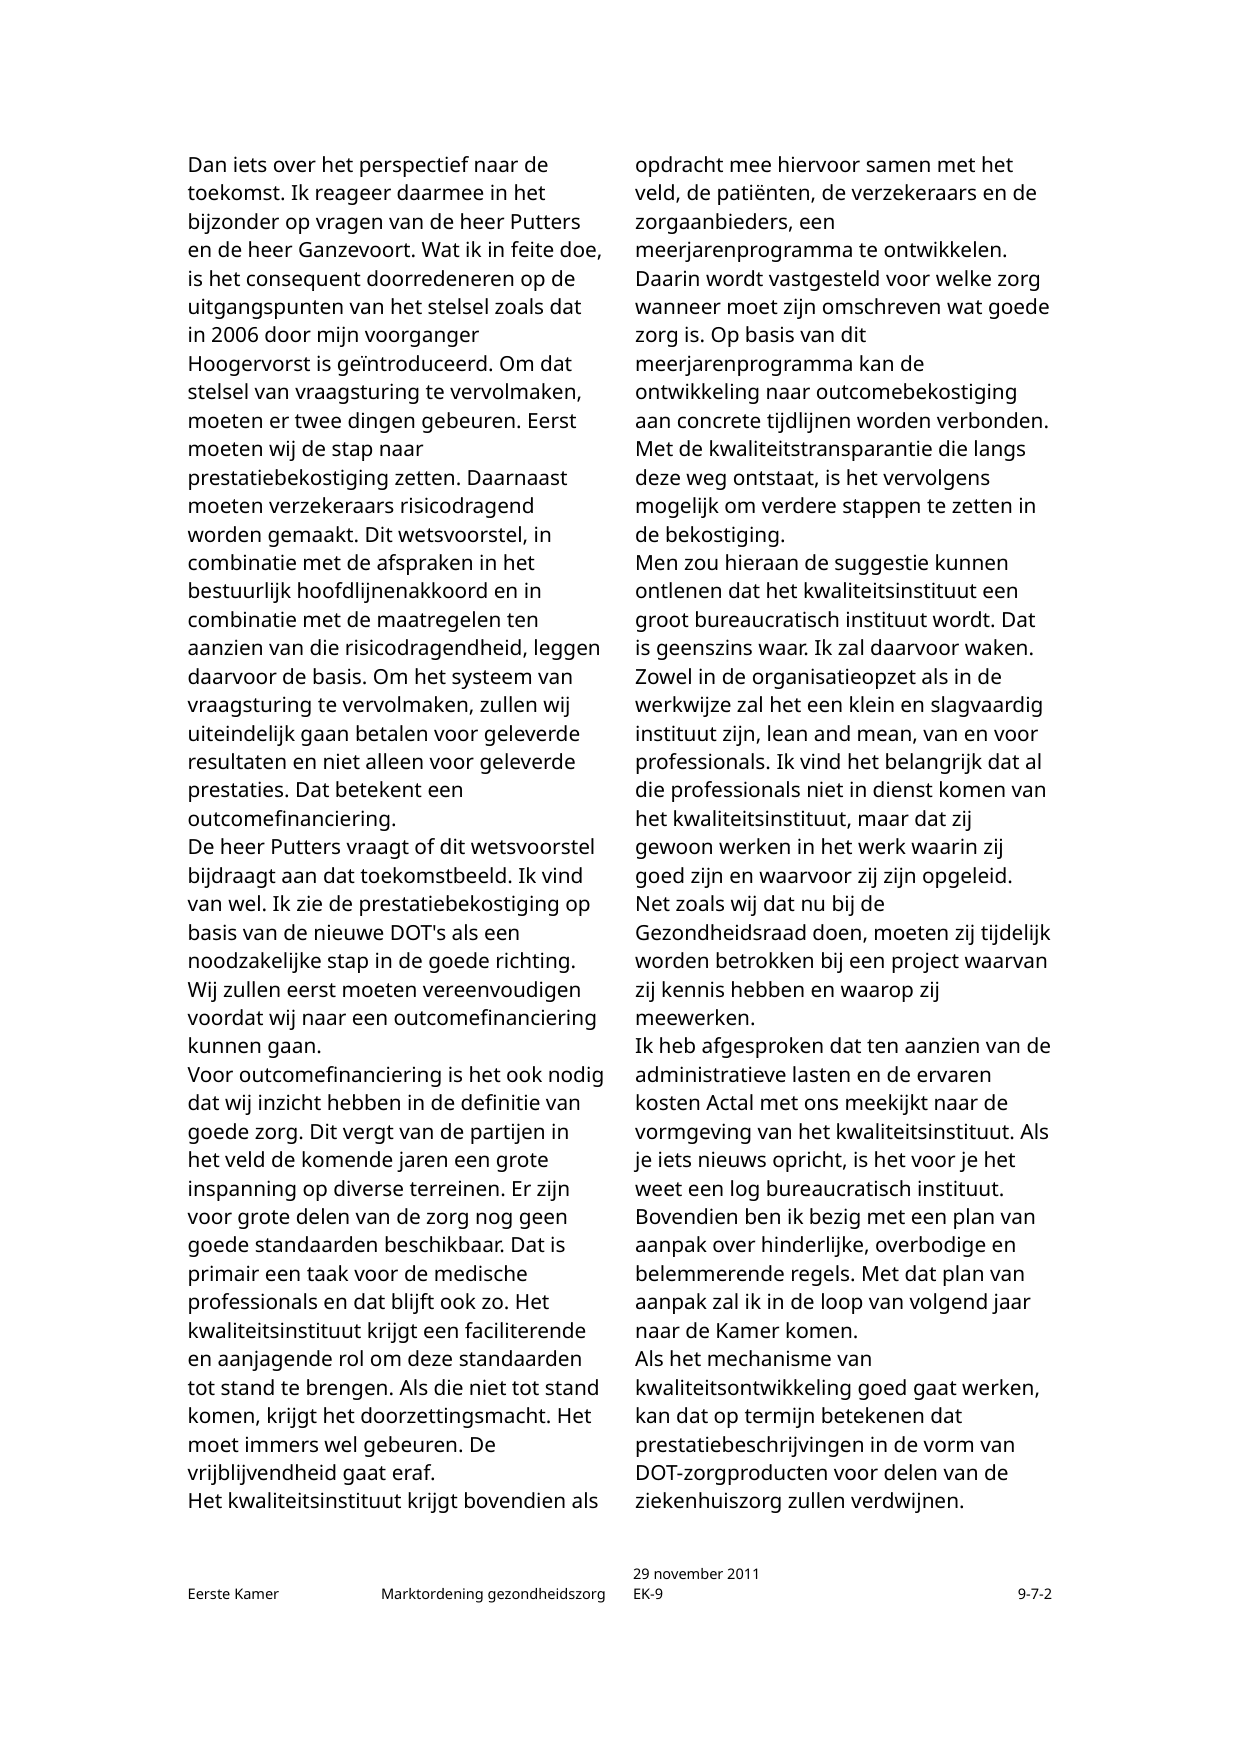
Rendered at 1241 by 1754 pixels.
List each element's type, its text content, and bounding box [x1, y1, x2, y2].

text Ik heb afgesproken dat ten aanzien van de administratieve lasten en de ervaren kosten Actal met ons meekijkt naar de vormgeving van het kwaliteitsinstituut. Als je iets nieuws opricht, is het voor je het weet een log bureaucratisch instituut. Bovendien ben ik bezig met een plan van aanpak over hinderlijke, overbodige en belemmerende regels. Met dat plan van aanpak zal ik in de loop van volgend jaar naar de Kamer komen. [635, 1032, 1053, 1344]
text opdracht mee hiervoor samen met het veld, de patiënten, de verzekeraars en de zorgaanbieders, een meerjarenprogramma te ontwikkelen. Daarin wordt vastgesteld voor welke zorg wanneer moet zijn omschreven wat goede zorg is. Op basis van dit meerjarenprogramma kan de ontwikkeling naar outcomebekostiging aan concrete tijdlijnen worden verbonden. Met de kwaliteitstransparantie die langs deze weg ontstaat, is het vervolgens mogelijk om verdere stappen te zetten in de bekostiging. [635, 150, 1053, 548]
text Dan iets over het perspectief naar de toekomst. Ik reageer daarmee in het bijzonder op vragen van de heer Putters en de heer Ganzevoort. Wat ik in feite doe, is het consequent doorredeneren op de uitgangspunten van het stelsel zoals dat in 2006 door mijn voorganger Hoogervorst is geïntroduceerd. Om dat stelsel van vraagsturing te vervolmaken, moeten er twee dingen gebeuren. Eerst moeten wij de stap naar prestatiebekostiging zetten. Daarnaast moeten verzekeraars risicodragend worden gemaakt. Dit wetsvoorstel, in combinatie met de afspraken in het bestuurlijk hoofdlijnenakkoord en in combinatie met de maatregelen ten aanzien van die risicodragendheid, leggen daarvoor de basis. Om het systeem van vraagsturing te vervolmaken, zullen wij uiteindelijk gaan betalen voor geleverde resultaten en niet alleen voor geleverde prestaties. Dat betekent een outcomefinanciering. [187, 150, 605, 832]
text Als het mechanisme van kwaliteitsontwikkeling goed gaat werken, kan dat op termijn betekenen dat prestatiebeschrijvingen in de vorm van DOT-zorgproducten voor delen van de ziekenhuiszorg zullen verdwijnen. [635, 1344, 1053, 1515]
text Voor outcomefinanciering is het ook nodig dat wij inzicht hebben in de definitie van goede zorg. Dit vergt van de partijen in het veld de komende jaren een grote inspanning op diverse terreinen. Er zijn voor grote delen van de zorg nog geen goede standaarden beschikbaar. Dat is primair een taak voor de medische professionals en dat blijft ook zo. Het kwaliteitsinstituut krijgt een faciliterende en aanjagende rol om deze standaarden tot stand te brengen. Als die niet tot stand komen, krijgt het doorzettingsmacht. Het moet immers wel gebeuren. De vrijblijvendheid gaat eraf. [187, 1060, 605, 1487]
text De heer Putters vraagt of dit wetsvoorstel bijdraagt aan dat toekomstbeeld. Ik vind van wel. Ik zie de prestatiebekostiging op basis van de nieuwe DOT's als een noodzakelijke stap in de goede richting. Wij zullen eerst moeten vereenvoudigen voordat wij naar een outcomefinanciering kunnen gaan. [187, 832, 605, 1060]
text Het kwaliteitsinstituut krijgt bovendien als [187, 1487, 605, 1515]
text Men zou hieraan de suggestie kunnen ontlenen dat het kwaliteitsinstituut een groot bureaucratisch instituut wordt. Dat is geenszins waar. Ik zal daarvoor waken. Zowel in de organisatieopzet als in de werkwijze zal het een klein en slagvaardig instituut zijn, lean and mean, van en voor professionals. Ik vind het belangrijk dat al die professionals niet in dienst komen van het kwaliteitsinstituut, maar dat zij gewoon werken in het werk waarin zij goed zijn en waarvoor zij zijn opgeleid. Net zoals wij dat nu bij de Gezondheidsraad doen, moeten zij tijdelijk worden betrokken bij een project waarvan zij kennis hebben en waarop zij meewerken. [635, 548, 1053, 1032]
